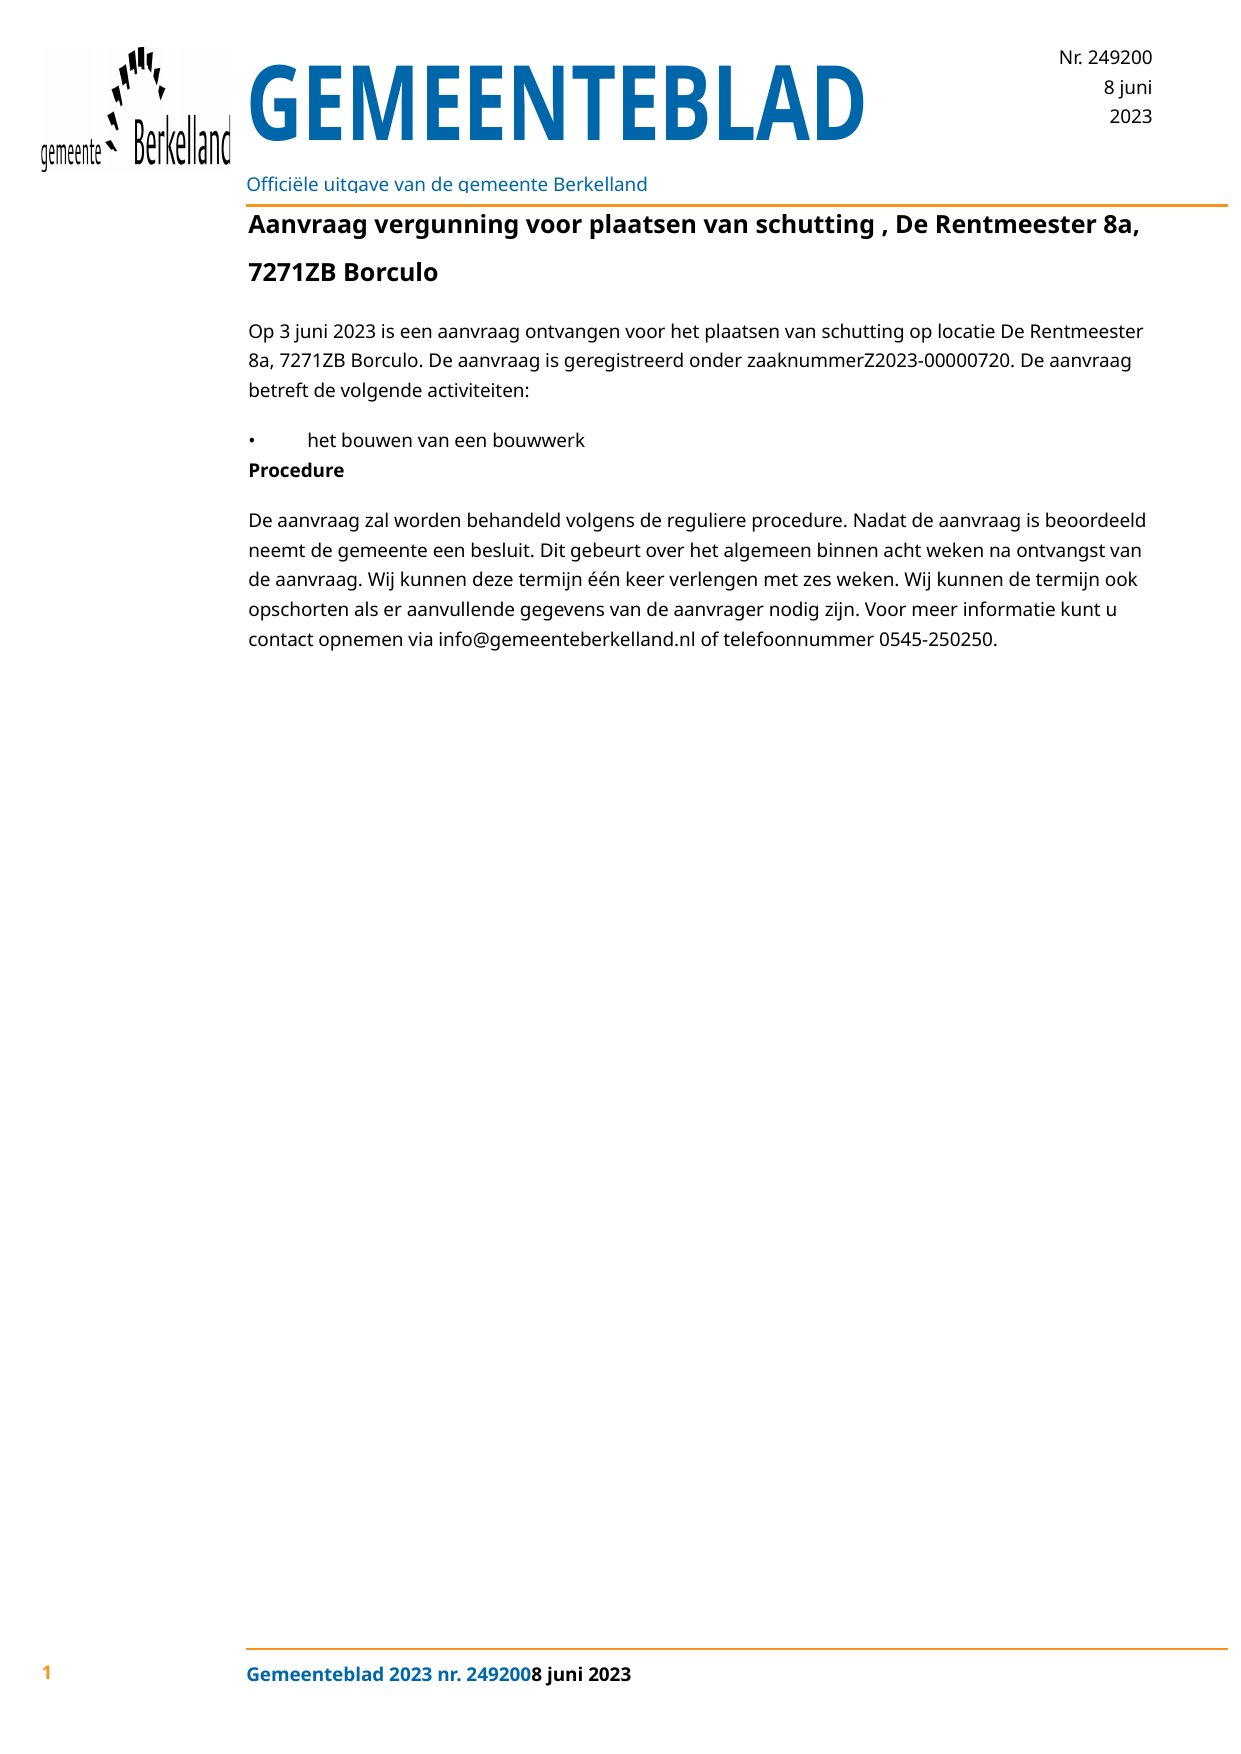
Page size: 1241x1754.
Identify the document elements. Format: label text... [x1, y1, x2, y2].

text Op 3 juni 2023 is een aanvraag ontvangen voor het plaatsen van schutting op locatie De Rentmeester 8a, 7271ZB Borculo. De aanvraag is geregistreerd onder zaaknummerZ2023-00000720. De aanvraag betreft de volgende activiteiten: [248, 318, 1152, 403]
picture [41, 47, 231, 172]
text De aanvraag zal worden behandeld volgens de reguliere procedure. Nadat de aanvraag is beoordeeld neemt de gemeente een besluit. Dit gebeurt over het algemeen binnen acht weken na ontvangst van de aanvraag. Wij kunnen deze termijn één keer verlengen met zes weken. Wij kunnen de termijn ook opschorten als er aanvullende gegevens van de aanvrager nodig zijn. Voor meer informatie kunt u contact opnemen via info@gemeenteberkelland.nl of telefoonnummer 0545-250250. [248, 507, 1152, 652]
text Procedure [248, 457, 1152, 483]
list het bouwen van een bouwwerk [248, 427, 1152, 453]
text Aanvraag vergunning voor plaatsen van schutting , De Rentmeester 8a, 7271ZB Borculo [248, 207, 1152, 288]
